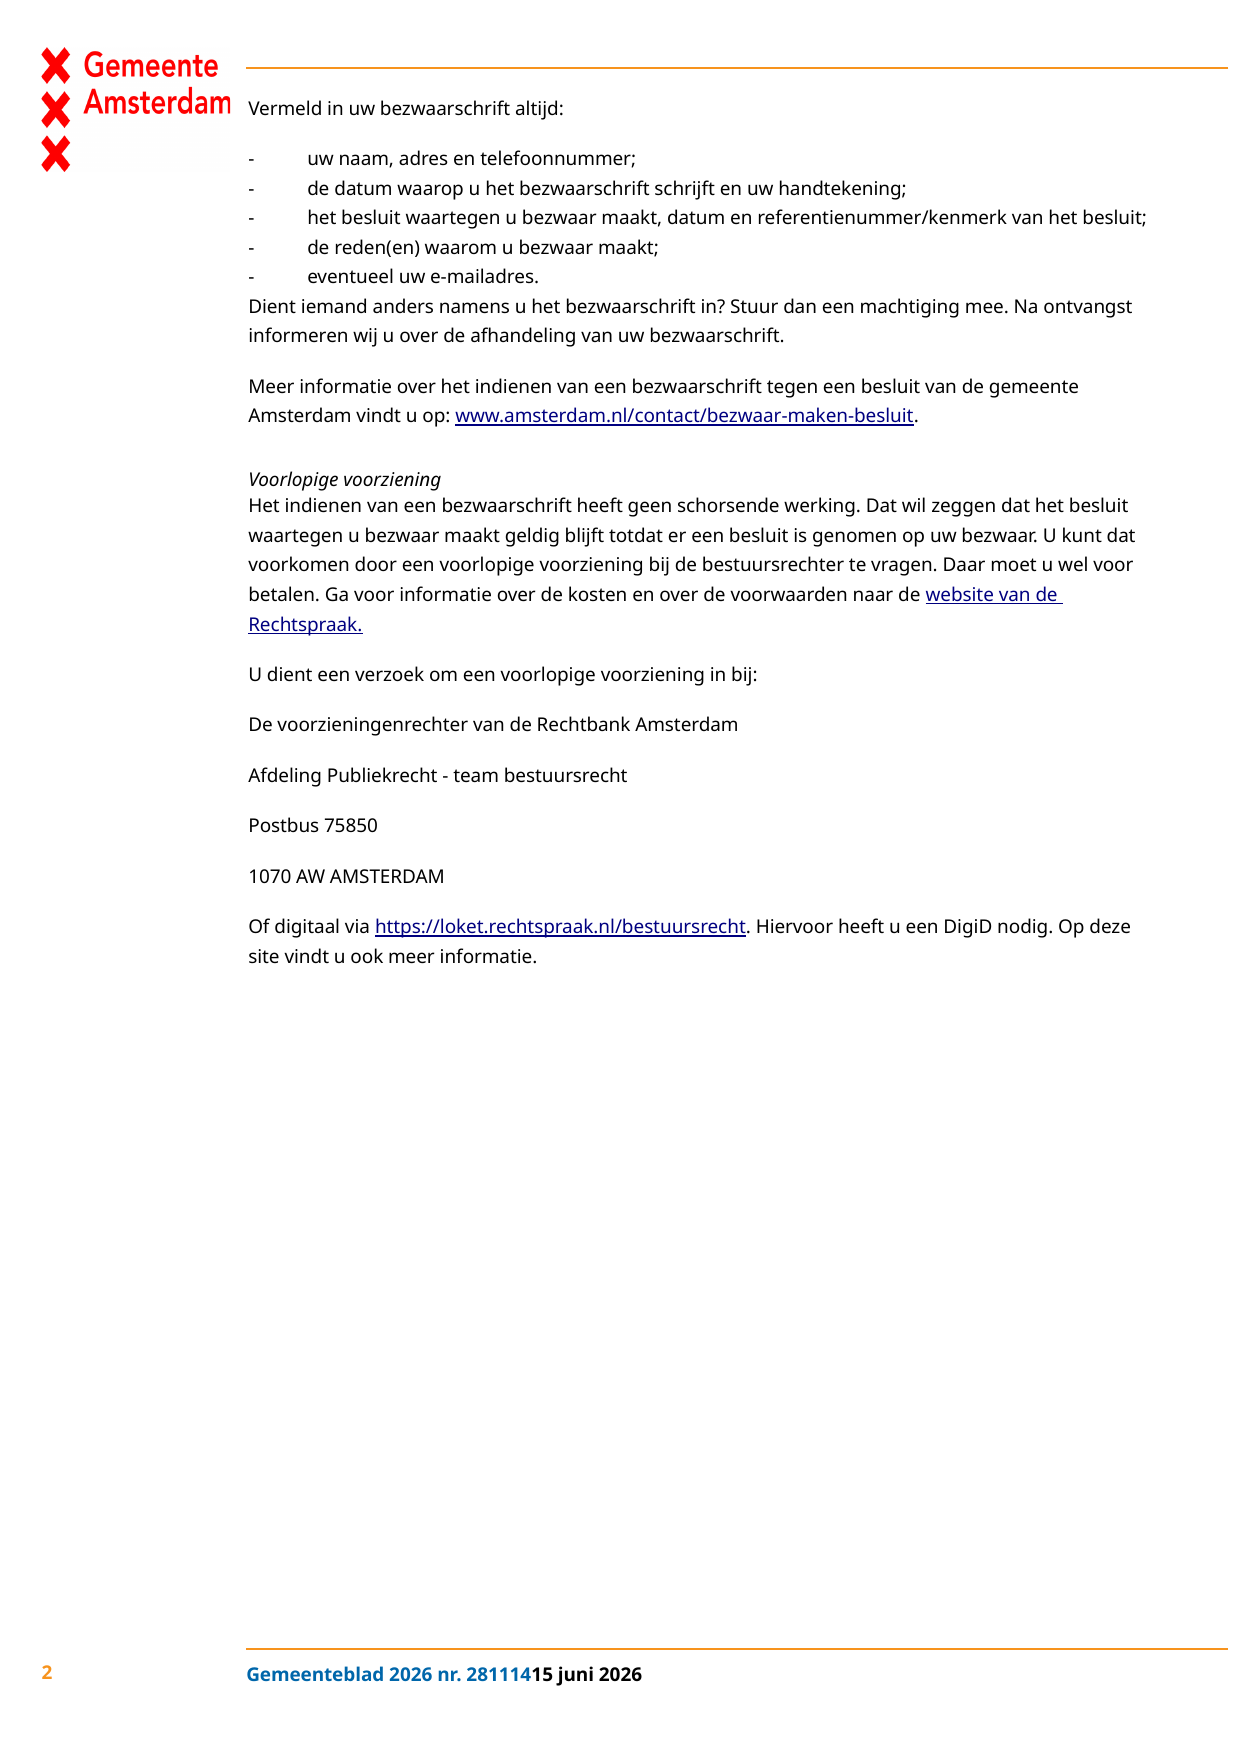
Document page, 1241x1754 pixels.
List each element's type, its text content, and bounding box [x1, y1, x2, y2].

text De voorzieningenrechter van de Rechtbank Amsterdam [248, 712, 1152, 737]
picture [41, 47, 231, 172]
text Het indienen van een bezwaarschrift heeft geen schorsende werking. Dat wil zeggen dat het besluit waartegen u bezwaar maakt geldig blijft totdat er een besluit is genomen op uw bezwaar. U kunt dat voorkomen door een voorlopige voorziening bij de bestuursrechter te vragen. Daar moet u wel voor betalen. Ga voor informatie over de kosten en over de voorwaarden naar de website van de Rechtspraak. [248, 492, 1152, 636]
text Afdeling Publiekrecht - team bestuursrecht [248, 762, 1152, 788]
list eventueel uw e-mailadres. [248, 263, 1152, 289]
text 1070 AW AMSTERDAM [248, 863, 1152, 888]
text U dient een verzoek om een voorlopige voorziening in bij: [248, 661, 1152, 687]
list de reden(en) waarom u bezwaar maakt; [248, 234, 1152, 260]
text Postbus 75850 [248, 812, 1152, 838]
list het besluit waartegen u bezwaar maakt, datum en referentienummer/kenmerk van het besluit; [248, 204, 1152, 230]
text Vermeld in uw bezwaarschrift altijd: [248, 95, 1152, 121]
text Dient iemand anders namens u het bezwaarschrift in? Stuur dan een machtiging mee. Na ontvangst informeren wij u over de afhandeling van uw bezwaarschrift. [248, 293, 1152, 348]
text Of digitaal via https://loket.rechtspraak.nl/bestuursrecht. Hiervoor heeft u een DigiD nodig. Op deze site vindt u ook meer informatie. [248, 913, 1152, 968]
text Voorlopige voorziening [248, 467, 1152, 492]
list de datum waarop u het bezwaarschrift schrijft en uw handtekening; [248, 175, 1152, 201]
text Meer informatie over het indienen van een bezwaarschrift tegen een besluit van de gemeente Amsterdam vindt u op: www.amsterdam.nl/contact/bezwaar-maken-besluit. [248, 373, 1152, 428]
list uw naam, adres en telefoonnummer; [248, 145, 1152, 171]
